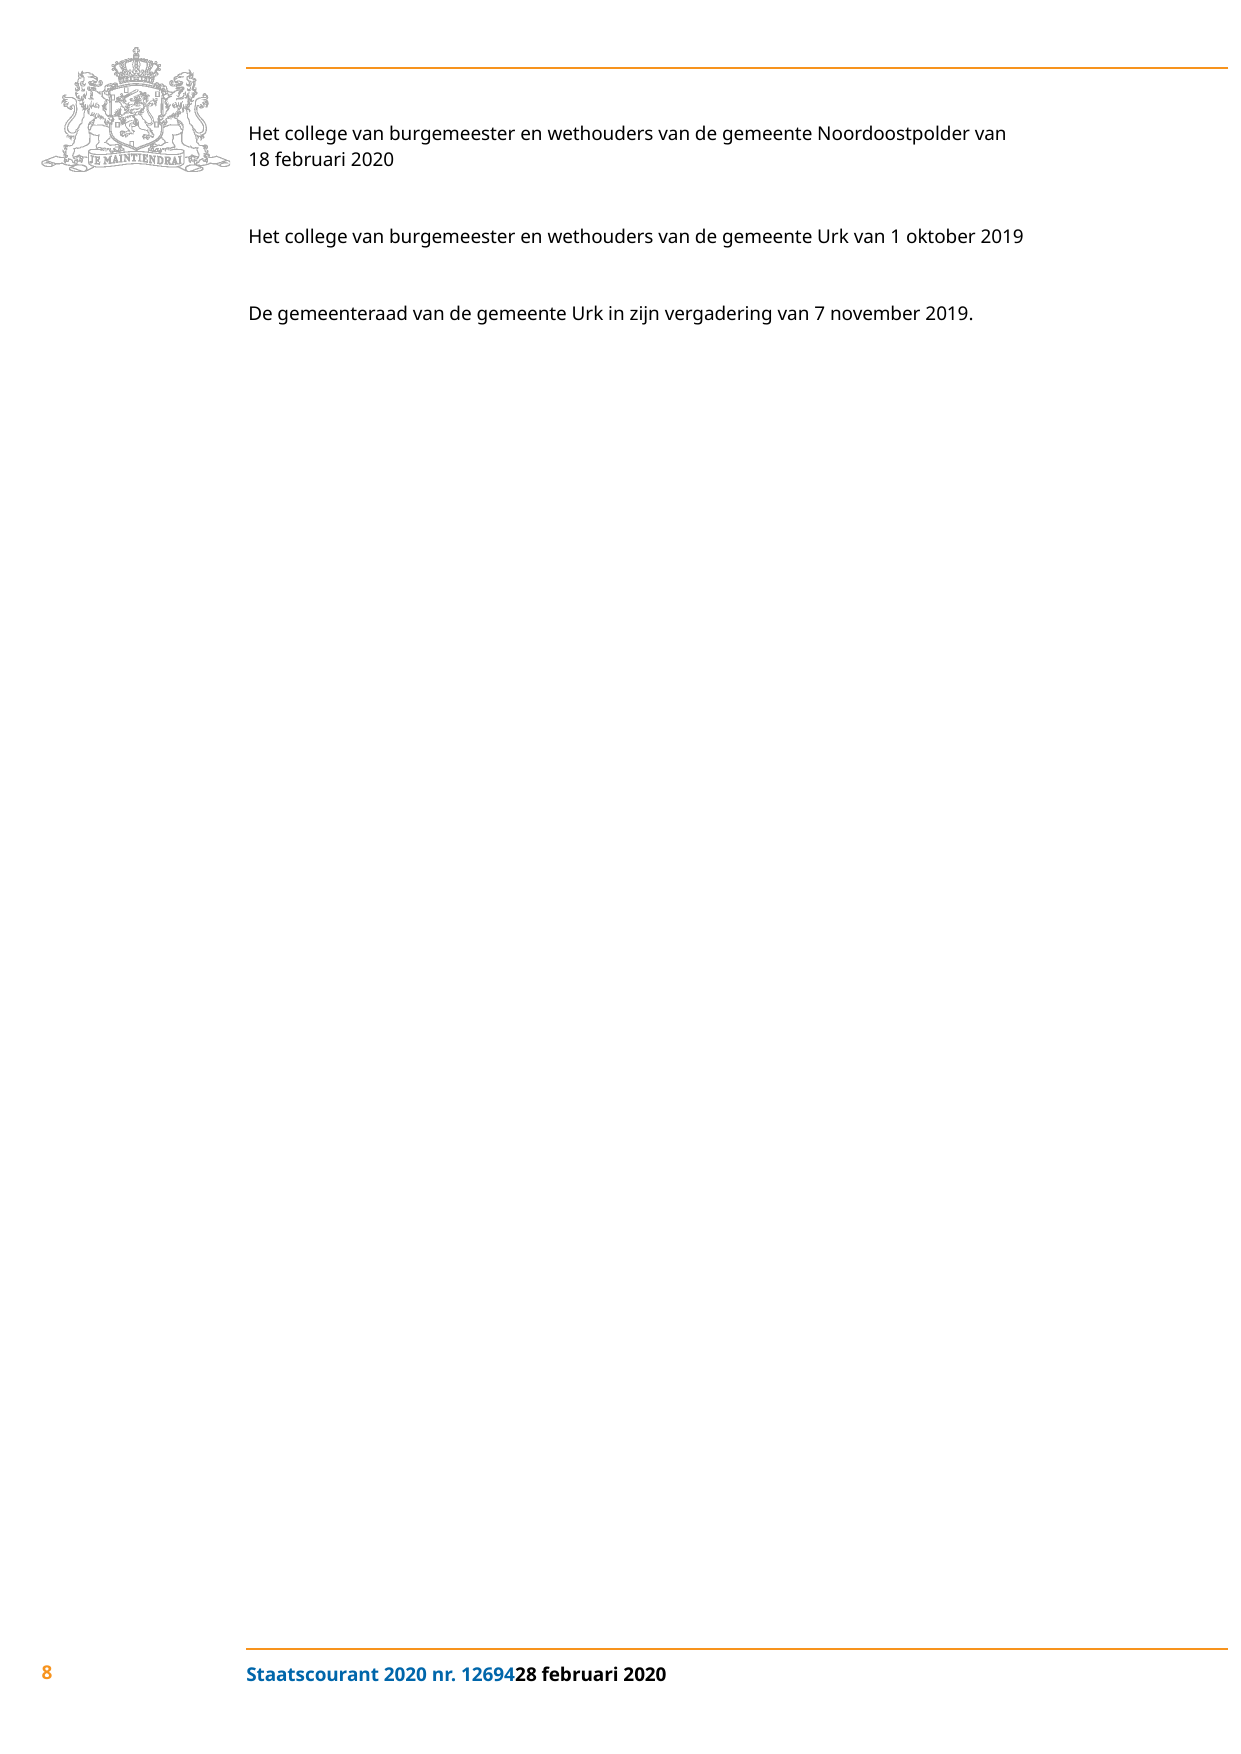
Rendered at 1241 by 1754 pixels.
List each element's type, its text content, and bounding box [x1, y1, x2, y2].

text 18 februari 2020 [248, 146, 1152, 172]
text Het college van burgemeester en wethouders van de gemeente Noordoostpolder van [248, 121, 1152, 146]
text Het college van burgemeester en wethouders van de gemeente Urk van 1 oktober 2019 [248, 223, 1152, 249]
picture [41, 47, 231, 172]
text De gemeenteraad van de gemeente Urk in zijn vergadering van 7 november 2019. [248, 301, 1152, 326]
